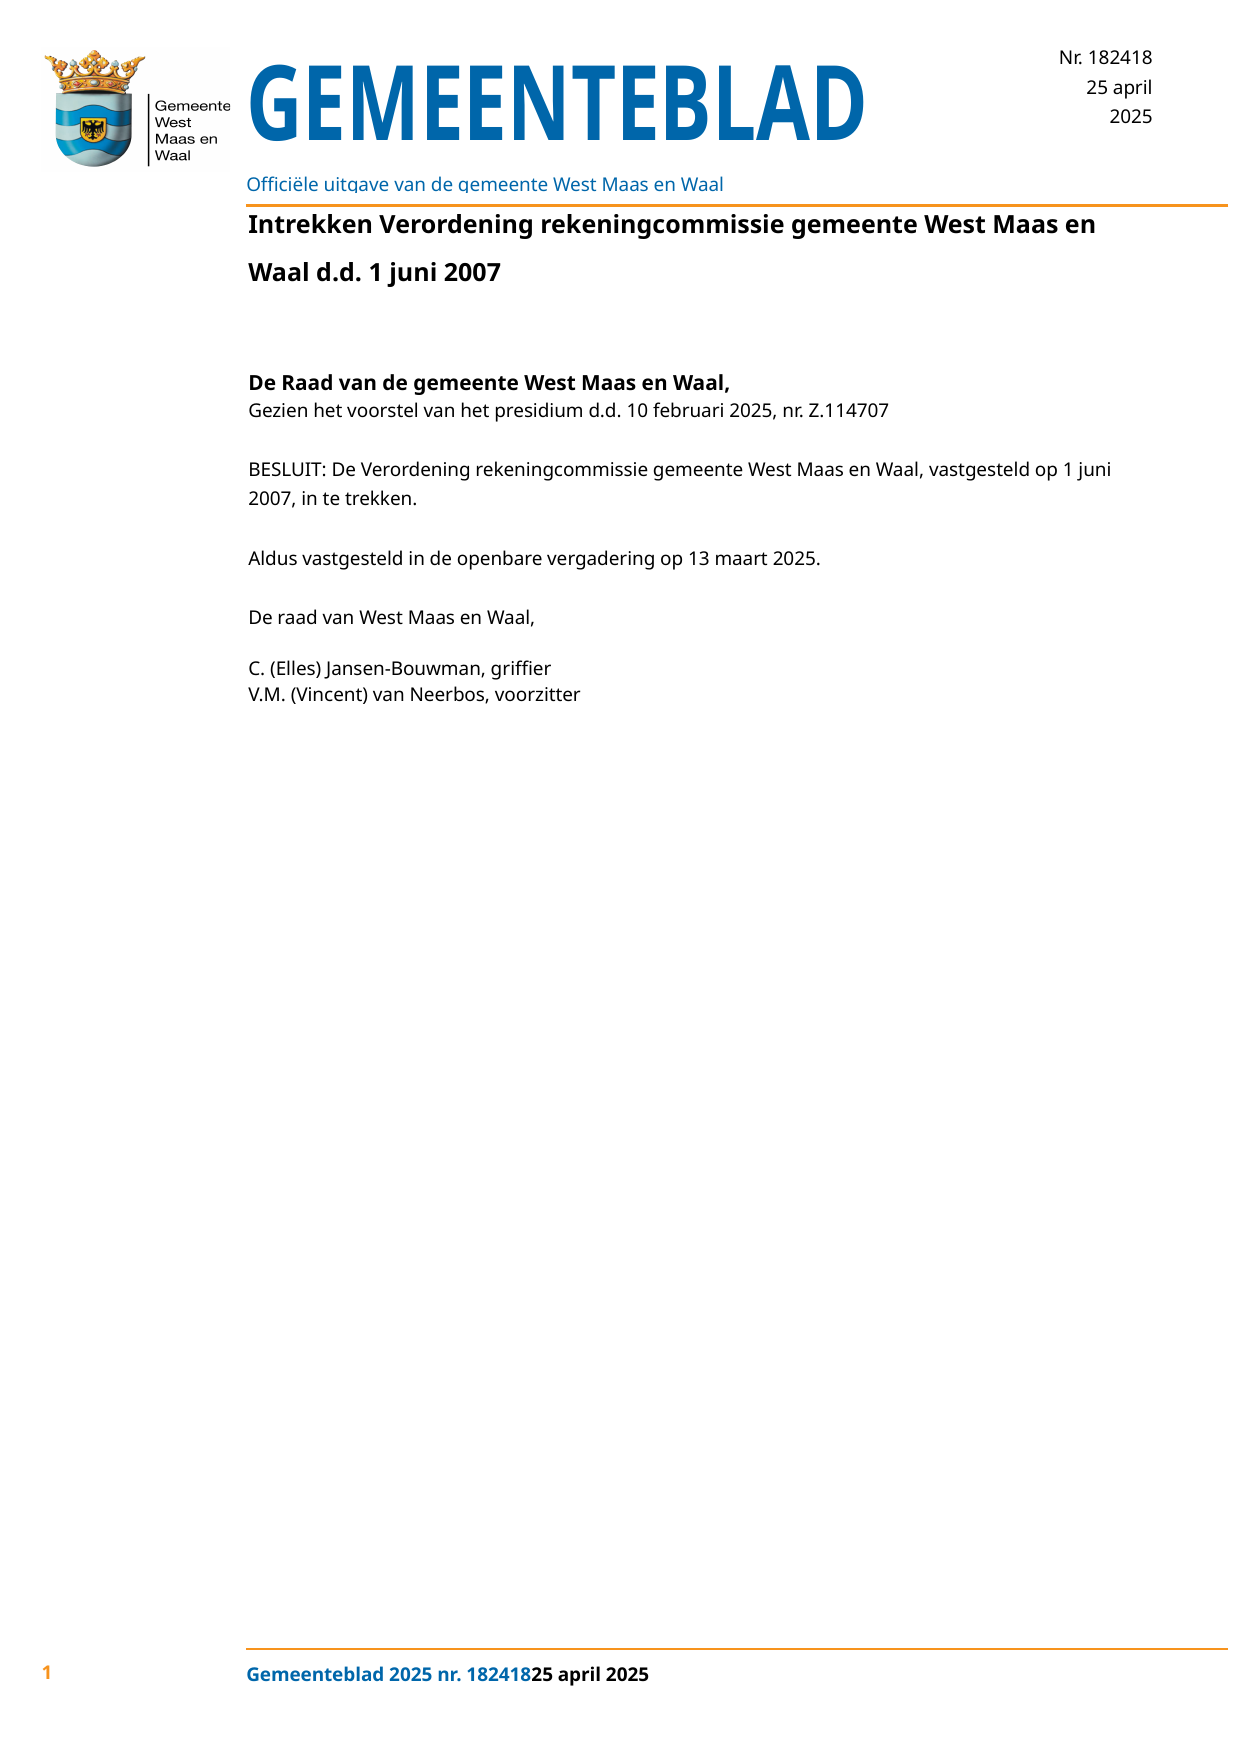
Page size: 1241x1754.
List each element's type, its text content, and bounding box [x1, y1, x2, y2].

text BESLUIT: De Verordening rekeningcommissie gemeente West Maas en Waal, vastgesteld op 1 juni 2007, in te trekken. [248, 456, 1152, 511]
picture [41, 47, 231, 172]
text C. (Elles) Jansen-Bouwman, griffier [248, 655, 1152, 681]
text Intrekken Verordening rekeningcommissie gemeente West Maas en Waal d.d. 1 juni 2007 [248, 207, 1152, 288]
text Aldus vastgesteld in de openbare vergadering op 13 maart 2025. [248, 545, 1152, 570]
text Gezien het voorstel van het presidium d.d. 10 februari 2025, nr. Z.114707 [248, 397, 1152, 422]
text V.M. (Vincent) van Neerbos, voorzitter [248, 681, 1152, 707]
text De raad van West Maas en Waal, [248, 604, 1152, 629]
text De Raad van de gemeente West Maas en Waal, [248, 368, 1152, 397]
